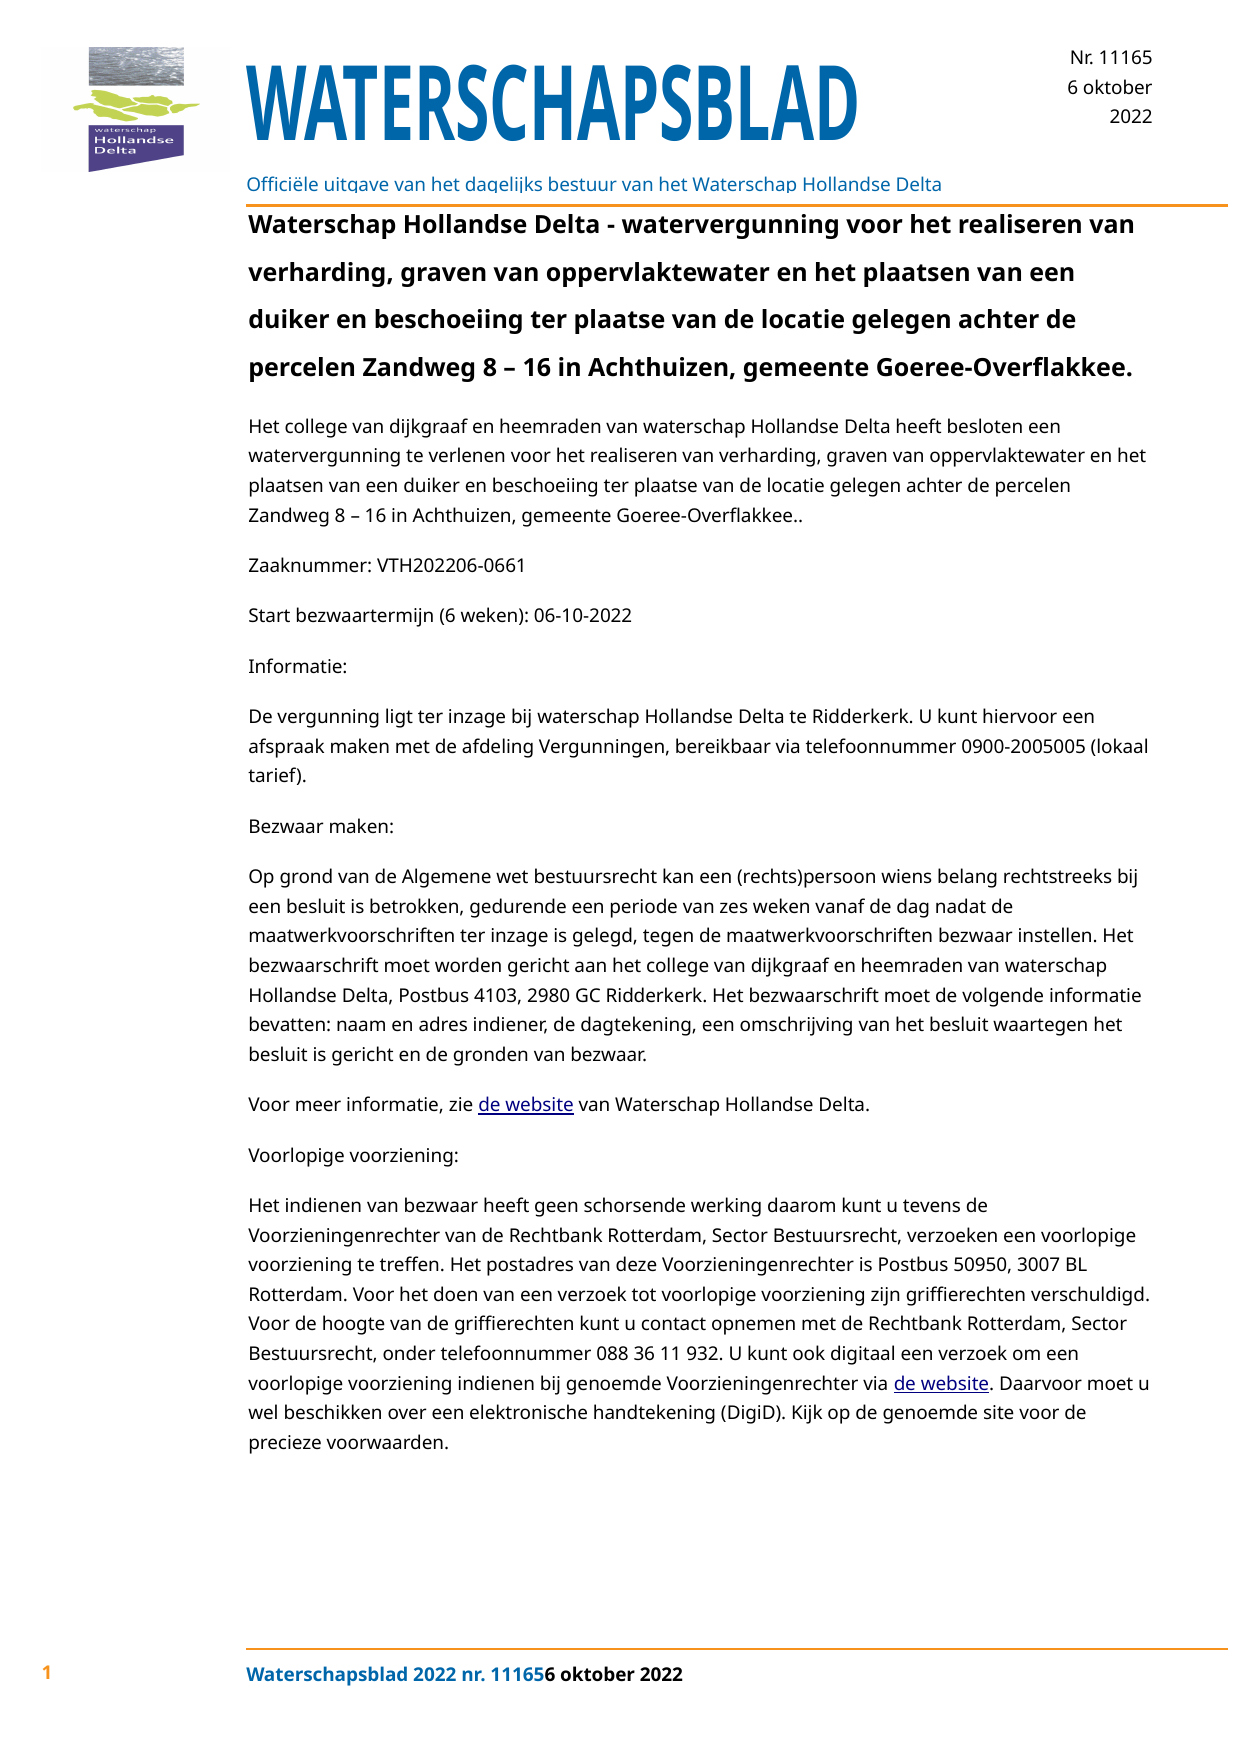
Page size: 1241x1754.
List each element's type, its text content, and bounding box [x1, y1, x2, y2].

text Bezwaar maken: [248, 813, 1152, 839]
text Waterschap Hollandse Delta - watervergunning voor het realiseren van verharding, graven van oppervlaktewater en het plaatsen van een duiker en beschoeiing ter plaatse van de locatie gelegen achter de percelen Zandweg 8 – 16 in Achthuizen, gemeente Goeree-Overflakkee. [248, 207, 1152, 384]
text Op grond van de Algemene wet bestuursrecht kan een (rechts)persoon wiens belang rechtstreeks bij een besluit is betrokken, gedurende een periode van zes weken vanaf de dag nadat de maatwerkvoorschriften ter inzage is gelegd, tegen de maatwerkvoorschriften bezwaar instellen. Het bezwaarschrift moet worden gericht aan het college van dijkgraaf en heemraden van waterschap Hollandse Delta, Postbus 4103, 2980 GC Ridderkerk. Het bezwaarschrift moet de volgende informatie bevatten: naam en adres indiener, de dagtekening, een omschrijving van het besluit waartegen het besluit is gericht en de gronden van bezwaar. [248, 863, 1152, 1067]
text Informatie: [248, 653, 1152, 679]
text Voor meer informatie, zie de website van Waterschap Hollandse Delta. [248, 1091, 1152, 1117]
text De vergunning ligt ter inzage bij waterschap Hollandse Delta te Ridderkerk. U kunt hiervoor een afspraak maken met de afdeling Vergunningen, bereikbaar via telefoonnummer 0900-2005005 (lokaal tarief). [248, 703, 1152, 788]
picture [41, 47, 231, 172]
text Voorlopige voorziening: [248, 1142, 1152, 1168]
text Het indienen van bezwaar heeft geen schorsende werking daarom kunt u tevens de Voorzieningenrechter van de Rechtbank Rotterdam, Sector Bestuursrecht, verzoeken een voorlopige voorziening te treffen. Het postadres van deze Voorzieningenrechter is Postbus 50950, 3007 BL Rotterdam. Voor het doen van een verzoek tot voorlopige voorziening zijn griffierechten verschuldigd. Voor de hoogte van de griffierechten kunt u contact opnemen met de Rechtbank Rotterdam, Sector Bestuursrecht, onder telefoonnummer 088 36 11 932. U kunt ook digitaal een verzoek om een voorlopige voorziening indienen bij genoemde Voorzieningenrechter via de website. Daarvoor moet u wel beschikken over een elektronische handtekening (DigiD). Kijk op de genoemde site voor de precieze voorwaarden. [248, 1192, 1152, 1455]
text Start bezwaartermijn (6 weken): 06-10-2022 [248, 603, 1152, 628]
text Het college van dijkgraaf en heemraden van waterschap Hollandse Delta heeft besloten een watervergunning te verlenen voor het realiseren van verharding, graven van oppervlaktewater en het plaatsen van een duiker en beschoeiing ter plaatse van de locatie gelegen achter de percelen Zandweg 8 – 16 in Achthuizen, gemeente Goeree-Overflakkee.. [248, 413, 1152, 528]
text Zaaknummer: VTH202206-0661 [248, 552, 1152, 578]
